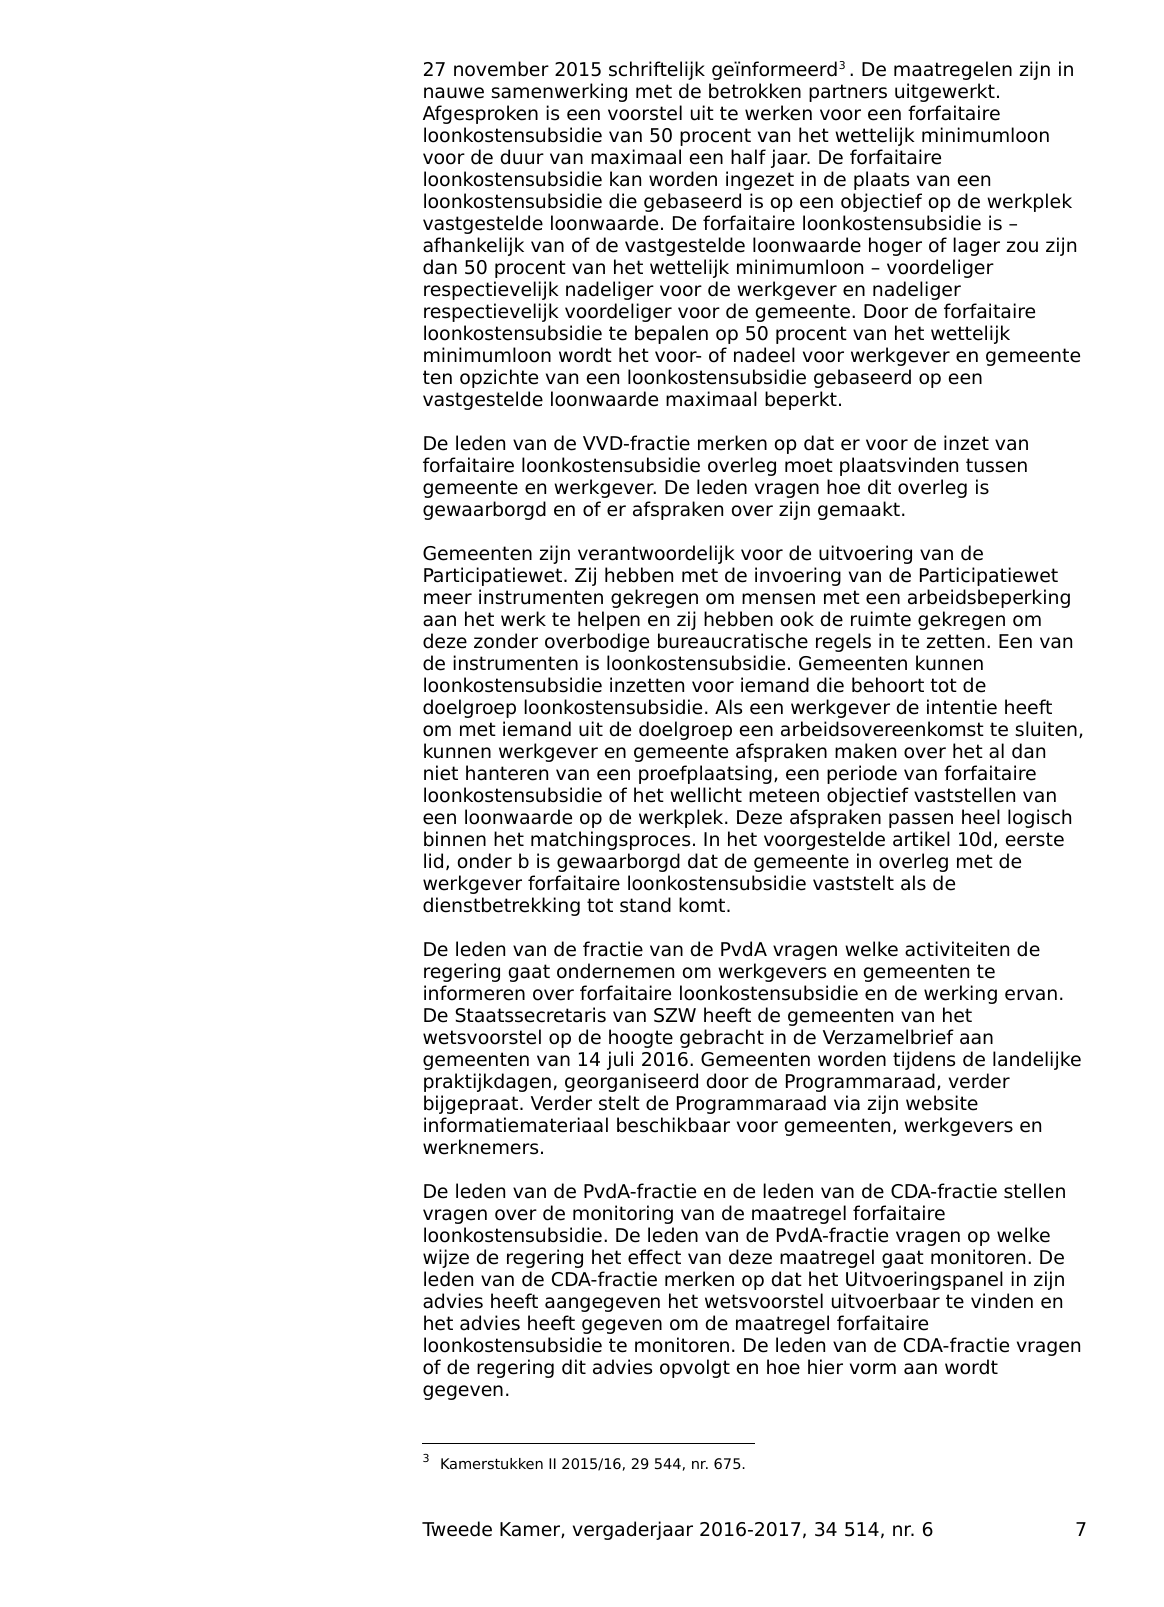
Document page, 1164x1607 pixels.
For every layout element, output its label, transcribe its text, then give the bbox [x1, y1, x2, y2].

text Gemeenten zijn verantwoordelijk voor de uitvoering van de Participatiewet. Zij hebben met de invoering van de Participatiewet meer instrumenten gekregen om mensen met een arbeidsbeperking aan het werk te helpen en zij hebben ook de ruimte gekregen om deze zonder overbodige bureaucratische regels in te zetten. Een van de instrumenten is loonkostensubsidie. Gemeenten kunnen loonkostensubsidie inzetten voor iemand die behoort tot de doelgroep loonkostensubsidie. Als een werkgever de intentie heeft om met iemand uit de doelgroep een arbeidsovereenkomst te sluiten, kunnen werkgever en gemeente afspraken maken over het al dan niet hanteren van een proefplaatsing, een periode van forfaitaire loonkostensubsidie of het wellicht meteen objectief vaststellen van een loonwaarde op de werkplek. Deze afspraken passen heel logisch binnen het matchingsproces. In het voorgestelde artikel 10d, eerste lid, onder b is gewaarborgd dat de gemeente in overleg met de werkgever forfaitaire loonkostensubsidie vaststelt als de dienstbetrekking tot stand komt. [422, 543, 1087, 917]
text De leden van de fractie van de PvdA vragen welke activiteiten de regering gaat ondernemen om werkgevers en gemeenten te informeren over forfaitaire loonkostensubsidie en de werking ervan. [422, 939, 1087, 1005]
text De Staatssecretaris van SZW heeft de gemeenten van het wetsvoorstel op de hoogte gebracht in de Verzamelbrief aan gemeenten van 14 juli 2016. Gemeenten worden tijdens de landelijke praktijkdagen, georganiseerd door de Programmaraad, verder bijgepraat. Verder stelt de Programmaraad via zijn website informatiemateriaal beschikbaar voor gemeenten, werkgevers en werknemers. [422, 1005, 1087, 1159]
text De leden van de PvdA-fractie en de leden van de CDA-fractie stellen vragen over de monitoring van de maatregel forfaitaire loonkostensubsidie. De leden van de PvdA-fractie vragen op welke wijze de regering het effect van deze maatregel gaat monitoren. De leden van de CDA-fractie merken op dat het Uitvoeringspanel in zijn advies heeft aangegeven het wetsvoorstel uitvoerbaar te vinden en het advies heeft gegeven om de maatregel forfaitaire loonkostensubsidie te monitoren. De leden van de CDA-fractie vragen of de regering dit advies opvolgt en hoe hier vorm aan wordt gegeven. [422, 1181, 1087, 1401]
text 27 november 2015 schriftelijk geïnformeerd. De maatregelen zijn in nauwe samenwerking met de betrokken partners uitgewerkt. Afgesproken is een voorstel uit te werken voor een forfaitaire loonkostensubsidie van 50 procent van het wettelijk minimumloon voor de duur van maximaal een half jaar. De forfaitaire loonkostensubsidie kan worden ingezet in de plaats van een loonkostensubsidie die gebaseerd is op een objectief op de werkplek vastgestelde loonwaarde. De forfaitaire loonkostensubsidie is – afhankelijk van of de vastgestelde loonwaarde hoger of lager zou zijn dan 50 procent van het wettelijk minimumloon – voordeliger respectievelijk nadeliger voor de werkgever en nadeliger respectievelijk voordeliger voor de gemeente. Door de forfaitaire loonkostensubsidie te bepalen op 50 procent van het wettelijk minimumloon wordt het voor- of nadeel voor werkgever en gemeente ten opzichte van een loonkostensubsidie gebaseerd op een vastgestelde loonwaarde maximaal beperkt. [422, 59, 1087, 411]
text Kamerstukken II 2015/16, 29 544, nr. 675. [422, 1452, 1087, 1474]
text De leden van de VVD-fractie merken op dat er voor de inzet van forfaitaire loonkostensubsidie overleg moet plaatsvinden tussen gemeente en werkgever. De leden vragen hoe dit overleg is gewaarborgd en of er afspraken over zijn gemaakt. [422, 433, 1087, 521]
